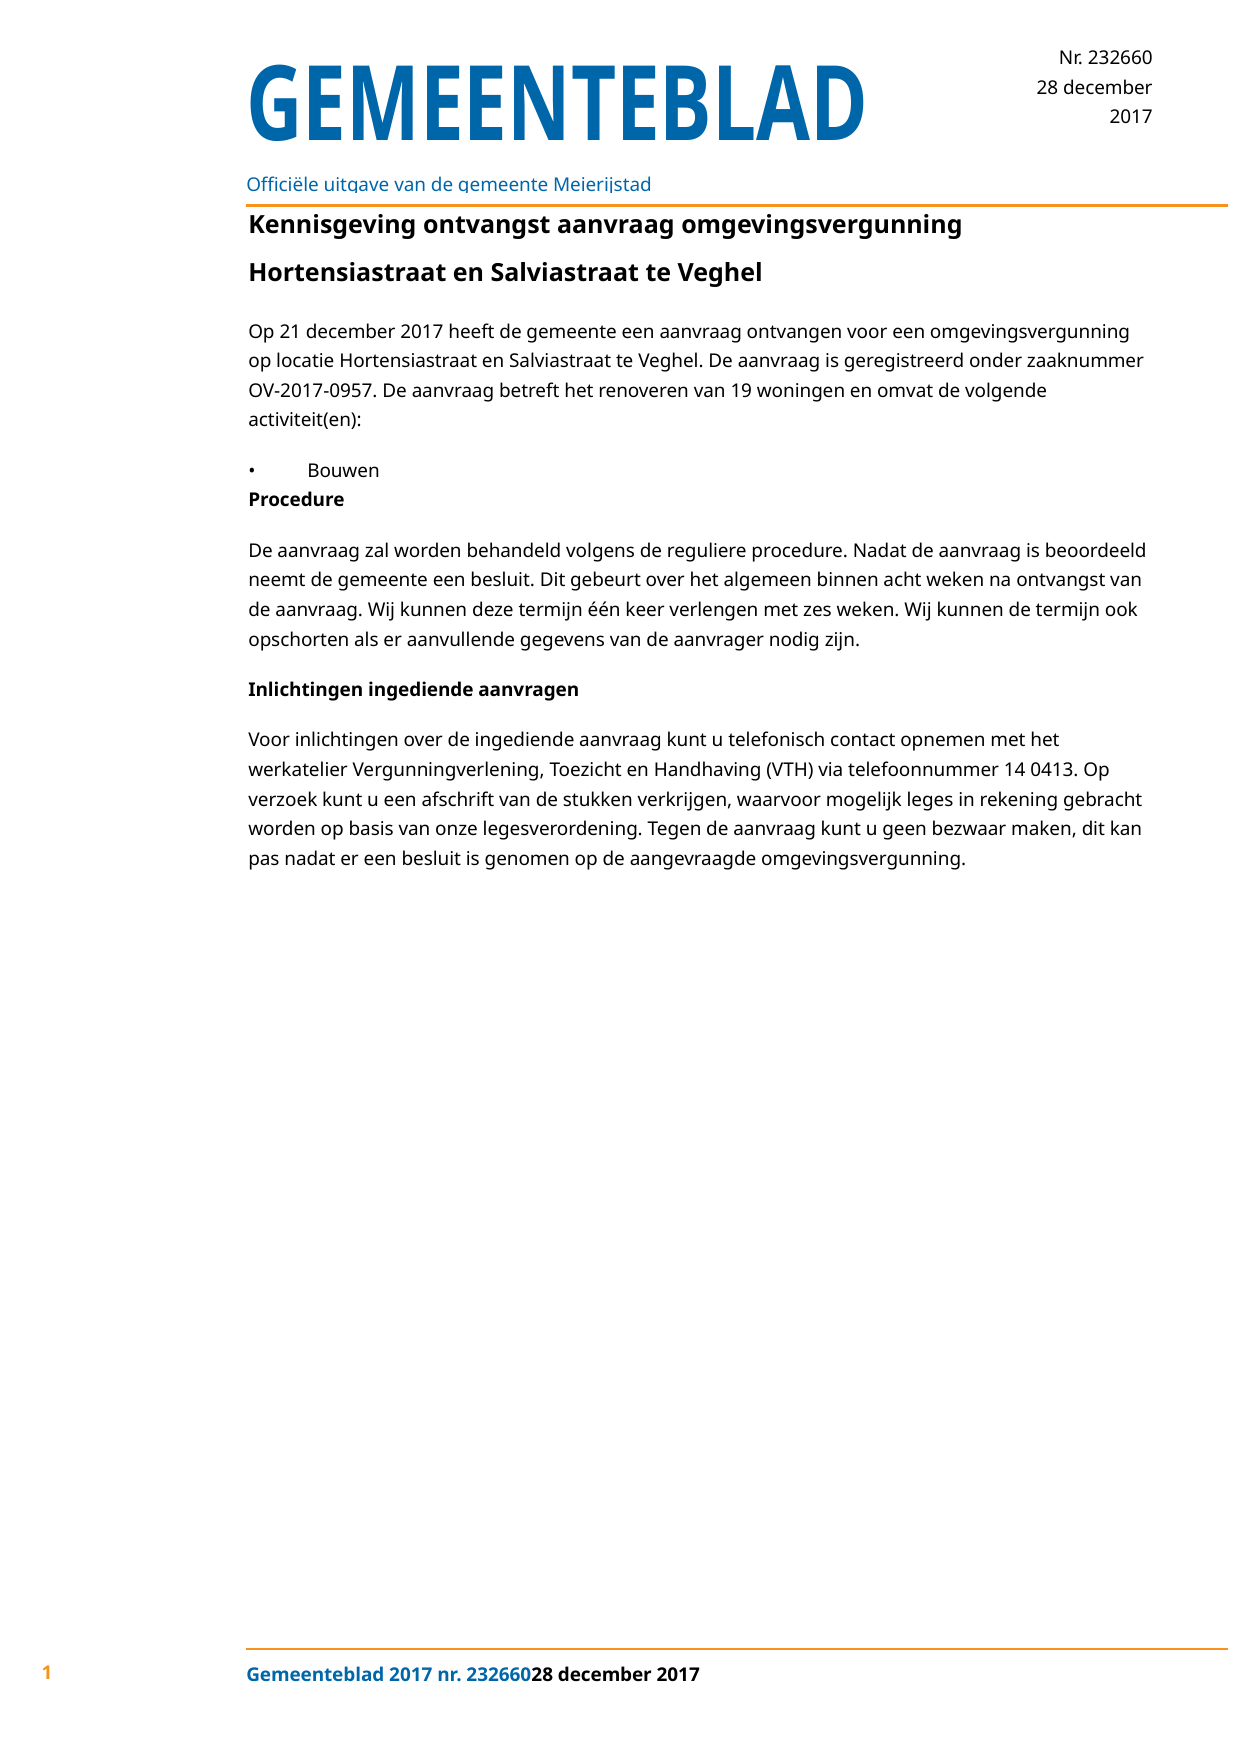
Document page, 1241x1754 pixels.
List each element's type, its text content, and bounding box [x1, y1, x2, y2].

list Bouwen [248, 457, 1152, 483]
text Inlichtingen ingediende aanvragen [248, 676, 1152, 702]
text Op 21 december 2017 heeft de gemeente een aanvraag ontvangen voor een omgevingsvergunning op locatie Hortensiastraat en Salviastraat te Veghel. De aanvraag is geregistreerd onder zaaknummer OV-2017-0957. De aanvraag betreft het renoveren van 19 woningen en omvat de volgende activiteit(en): [248, 318, 1152, 432]
text Procedure [248, 487, 1152, 512]
text De aanvraag zal worden behandeld volgens de reguliere procedure. Nadat de aanvraag is beoordeeld neemt de gemeente een besluit. Dit gebeurt over het algemeen binnen acht weken na ontvangst van de aanvraag. Wij kunnen deze termijn één keer verlengen met zes weken. Wij kunnen de termijn ook opschorten als er aanvullende gegevens van de aanvrager nodig zijn. [248, 537, 1152, 652]
text Kennisgeving ontvangst aanvraag omgevingsvergunning Hortensiastraat en Salviastraat te Veghel [248, 207, 1152, 288]
text Voor inlichtingen over de ingediende aanvraag kunt u telefonisch contact opnemen met het werkatelier Vergunningverlening, Toezicht en Handhaving (VTH) via telefoonnummer 14 0413. Op verzoek kunt u een afschrift van de stukken verkrijgen, waarvoor mogelijk leges in rekening gebracht worden op basis van onze legesverordening. Tegen de aanvraag kunt u geen bezwaar maken, dit kan pas nadat er een besluit is genomen op de aangevraagde omgevingsvergunning. [248, 727, 1152, 871]
picture [41, 47, 231, 172]
